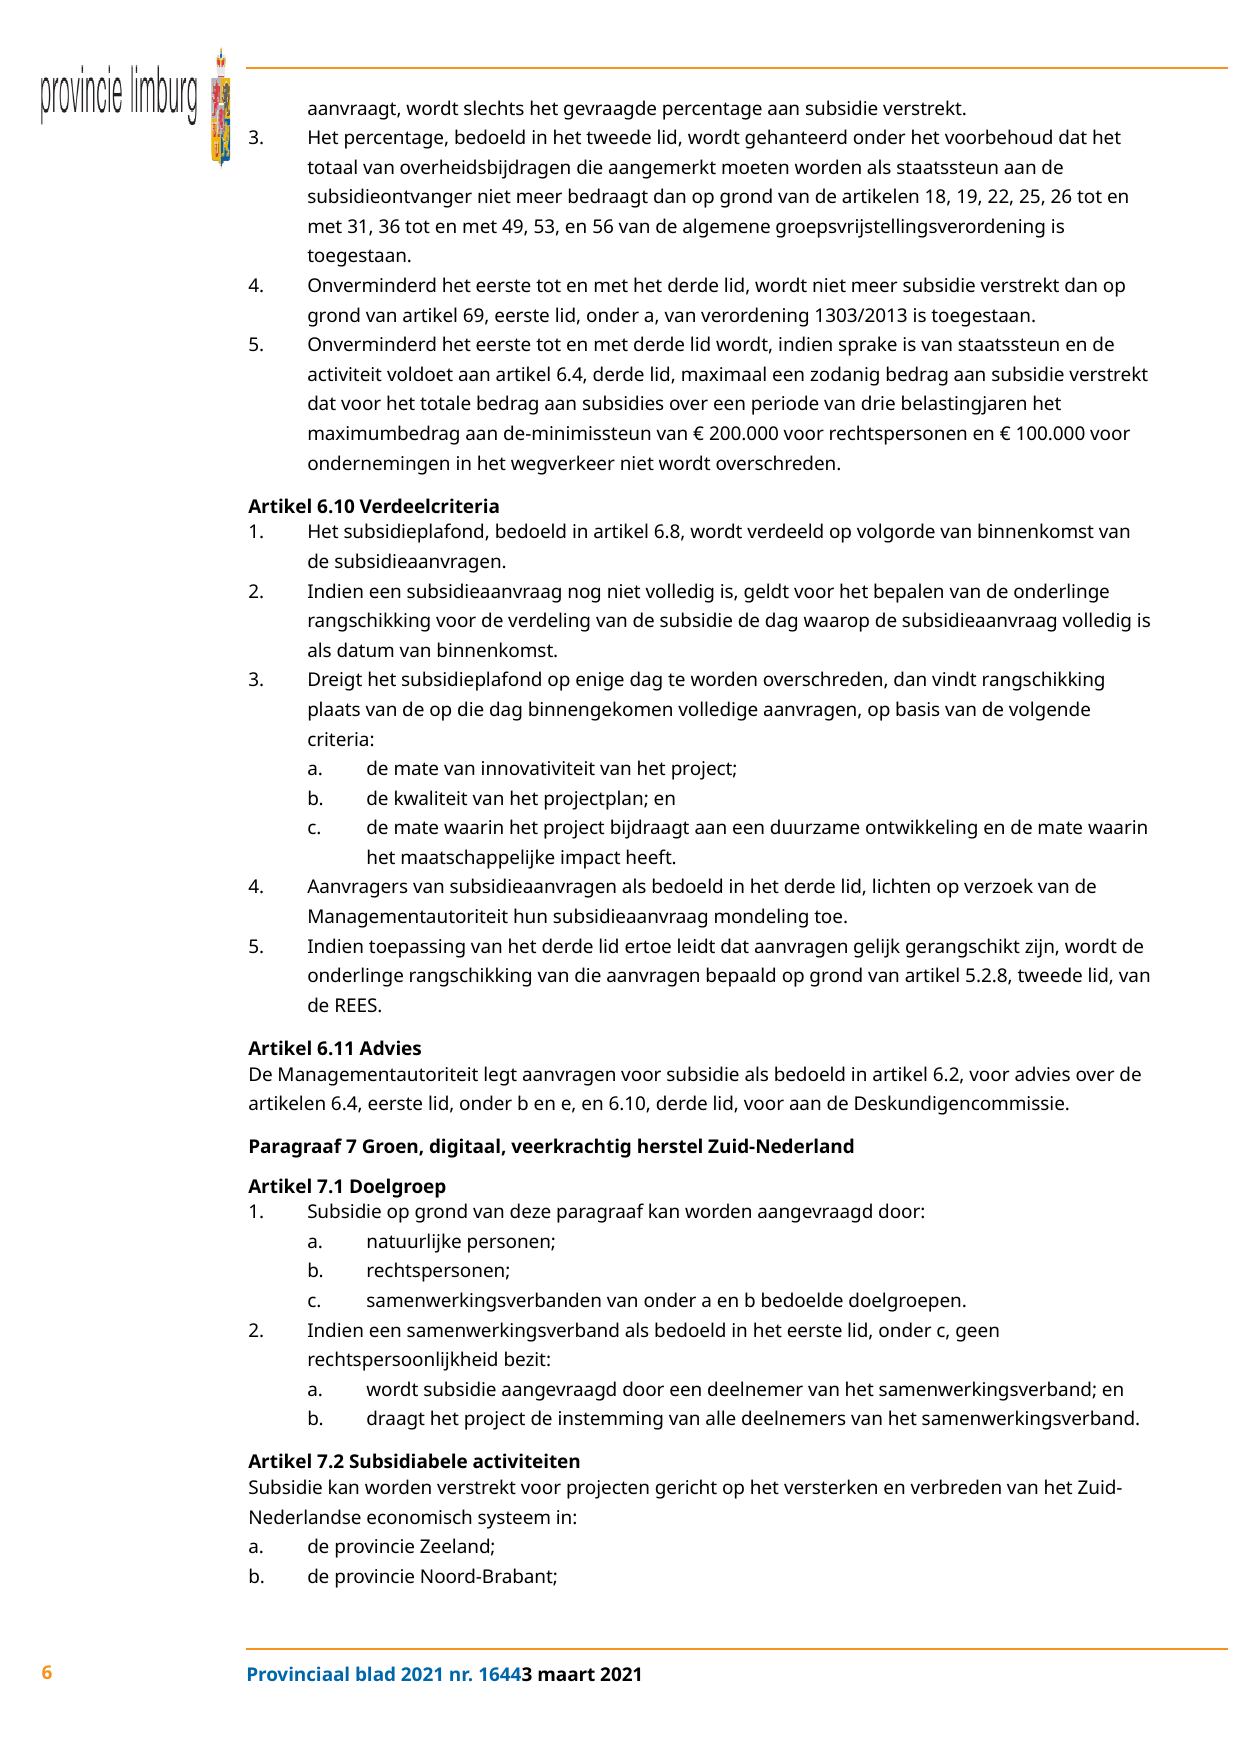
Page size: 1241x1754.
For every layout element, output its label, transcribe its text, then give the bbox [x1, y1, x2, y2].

list aanvraagt, wordt slechts het gevraagde percentage aan subsidie verstrekt. [248, 95, 1152, 121]
list Subsidie op grond van deze paragraaf kan worden aangevraagd door: [248, 1198, 1152, 1224]
list Onverminderd het eerste tot en met derde lid wordt, indien sprake is van staatssteun en de activiteit voldoet aan artikel 6.4, derde lid, maximaal een zodanig bedrag aan subsidie verstrekt dat voor het totale bedrag aan subsidies over een periode van drie belastingjaren het maximumbedrag aan de-minimissteun van € 200.000 voor rechtspersonen en € 100.000 voor ondernemingen in het wegverkeer niet wordt overschreden. [248, 331, 1152, 476]
text Subsidie kan worden verstrekt voor projecten gericht op het versterken en verbreden van het Zuid-Nederlandse economisch systeem in: [248, 1474, 1152, 1530]
list Het percentage, bedoeld in het tweede lid, wordt gehanteerd onder het voorbehoud dat het totaal van overheidsbijdragen die aangemerkt moeten worden als staatssteun aan de subsidieontvanger niet meer bedraagt dan op grond van de artikelen 18, 19, 22, 25, 26 tot en met 31, 36 tot en met 49, 53, en 56 van de algemene groepsvrijstellingsverordening is toegestaan. [248, 124, 1152, 268]
list rechtspersonen; [307, 1258, 1152, 1283]
list draagt het project de instemming van alle deelnemers van het samenwerkingsverband. [307, 1406, 1152, 1431]
text De Managementautoriteit legt aanvragen voor subsidie als bedoeld in artikel 6.2, voor advies over de artikelen 6.4, eerste lid, onder b en e, en 6.10, derde lid, voor aan de Deskundigencommissie. [248, 1061, 1152, 1116]
list de mate waarin het project bijdraagt aan een duurzame ontwikkeling en de mate waarin het maatschappelijke impact heeft. [307, 814, 1152, 870]
list Onverminderd het eerste tot en met het derde lid, wordt niet meer subsidie verstrekt dan op grond van artikel 69, eerste lid, onder a, van verordening 1303/2013 is toegestaan. [248, 272, 1152, 328]
list Indien een subsidieaanvraag nog niet volledig is, geldt voor het bepalen van de onderlinge rangschikking voor de verdeling van de subsidie de dag waarop de subsidieaanvraag volledig is als datum van binnenkomst. [248, 578, 1152, 663]
text Artikel 6.11 Advies [248, 1035, 1152, 1061]
list wordt subsidie aangevraagd door een deelnemer van het samenwerkingsverband; en [307, 1376, 1152, 1402]
list de kwaliteit van het projectplan; en [307, 785, 1152, 811]
picture [41, 47, 231, 172]
text Artikel 7.2 Subsidiabele activiteiten [248, 1449, 1152, 1474]
text Artikel 7.1 Doelgroep [248, 1173, 1152, 1198]
list Aanvragers van subsidieaanvragen als bedoeld in het derde lid, lichten op verzoek van de Managementautoriteit hun subsidieaanvraag mondeling toe. [248, 874, 1152, 929]
list Indien toepassing van het derde lid ertoe leidt dat aanvragen gelijk gerangschikt zijn, wordt de onderlinge rangschikking van die aanvragen bepaald op grond van artikel 5.2.8, tweede lid, van de REES. [248, 933, 1152, 1018]
list Indien een samenwerkingsverband als bedoeld in het eerste lid, onder c, geen rechtspersoonlijkheid bezit: [248, 1317, 1152, 1372]
text Paragraaf 7 Groen, digitaal, veerkrachtig herstel Zuid-Nederland [248, 1133, 1152, 1159]
list de provincie Zeeland; [248, 1534, 1152, 1559]
list Dreigt het subsidieplafond op enige dag te worden overschreden, dan vindt rangschikking plaats van de op die dag binnengekomen volledige aanvragen, op basis van de volgende criteria: [248, 667, 1152, 751]
list de provincie Noord-Brabant; [248, 1563, 1152, 1589]
text Artikel 6.10 Verdeelcriteria [248, 493, 1152, 519]
list Het subsidieplafond, bedoeld in artikel 6.8, wordt verdeeld op volgorde van binnenkomst van de subsidieaanvragen. [248, 519, 1152, 574]
list natuurlijke personen; [307, 1228, 1152, 1254]
list de mate van innovativiteit van het project; [307, 755, 1152, 781]
list samenwerkingsverbanden van onder a en b bedoelde doelgroepen. [307, 1287, 1152, 1313]
